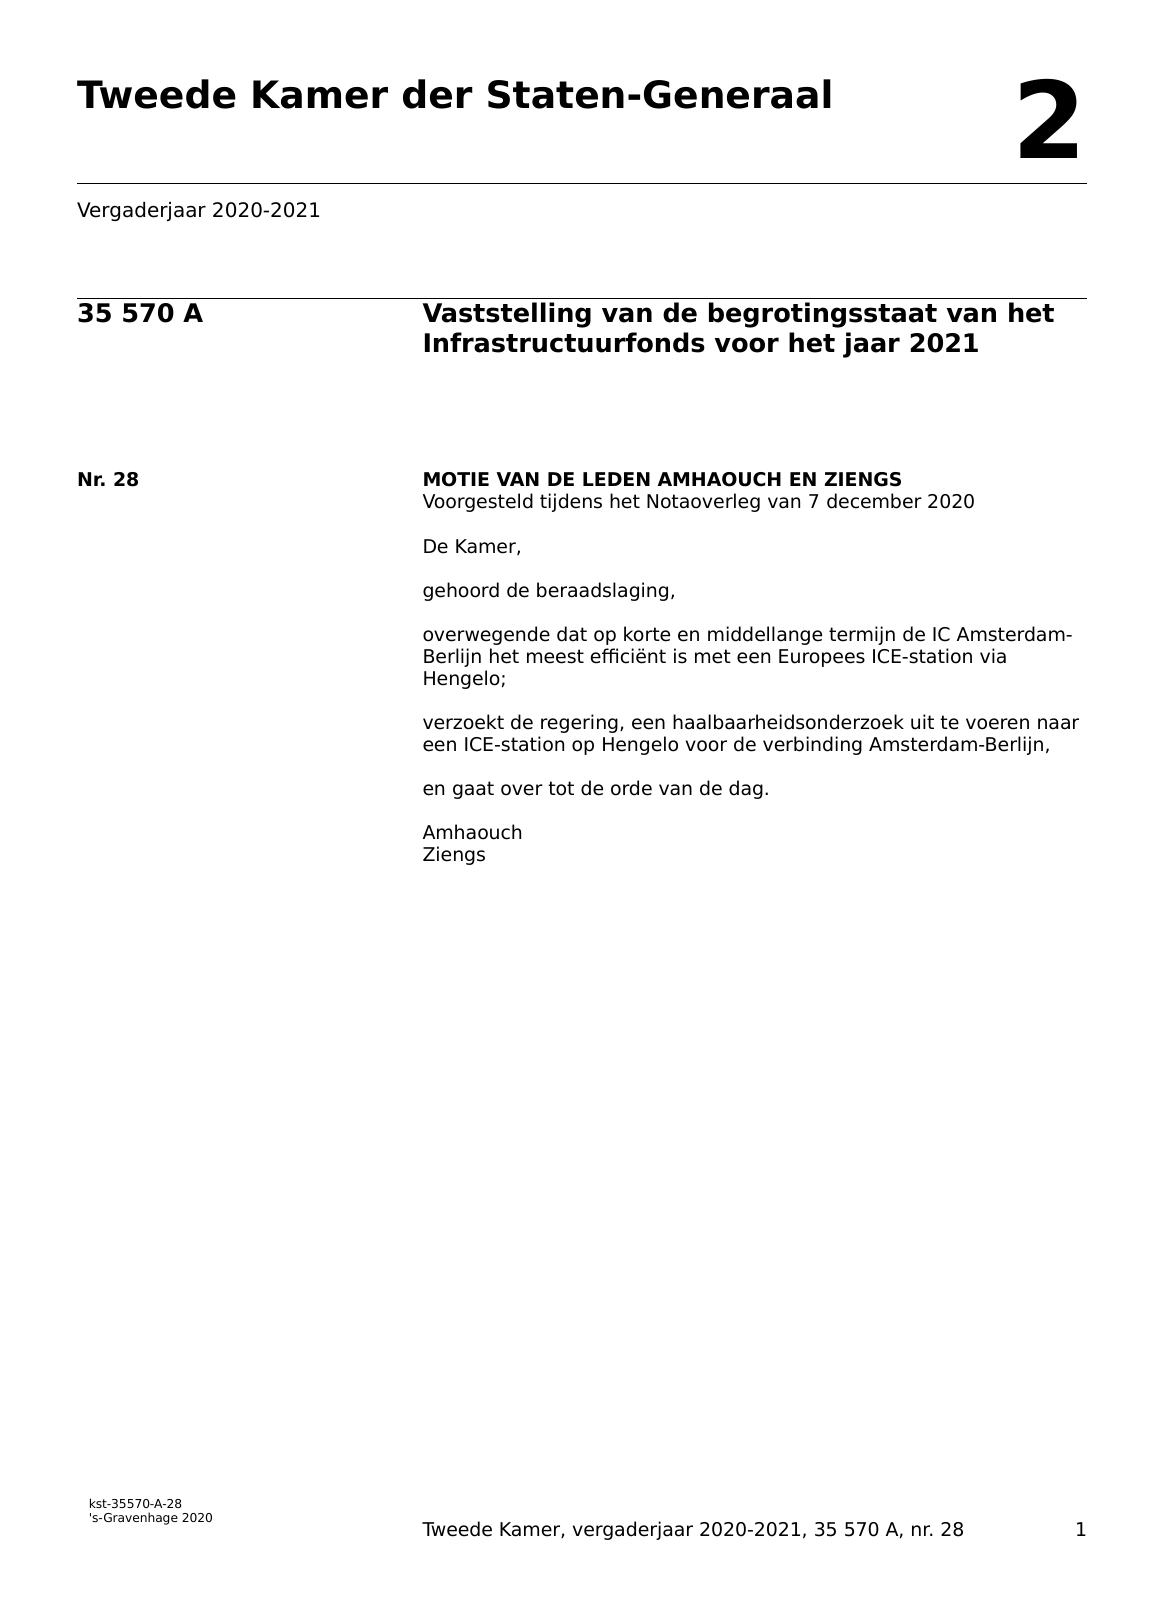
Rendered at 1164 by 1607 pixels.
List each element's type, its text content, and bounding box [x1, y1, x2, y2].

text en gaat over tot de orde van de dag. [422, 778, 1087, 800]
subtitle 35 570 A Vaststelling van de begrotingsstaat van het Infrastructuurfonds voor het jaar 2021 [77, 299, 1087, 358]
text kst-35570-A-28 [88, 1497, 323, 1511]
text Voorgesteld tijdens het Notaoverleg van 7 december 2020 [422, 491, 1087, 513]
table_cell Vergaderjaar 2020-2021 [77, 184, 1087, 298]
text verzoekt de regering, een haalbaarheidsonderzoek uit te voeren naar een ICE-station op Hengelo voor de verbinding Amsterdam-Berlijn, [422, 712, 1087, 756]
table_header 2 [886, 59, 1087, 183]
text 's-Gravenhage 2020 [88, 1511, 323, 1525]
table_header Tweede Kamer der Staten-Generaal [77, 59, 886, 183]
text gehoord de beraadslaging, [422, 580, 1087, 602]
text De Kamer, [422, 536, 1087, 557]
text Amhaouch [422, 822, 1087, 844]
text Ziengs [422, 844, 1087, 866]
text overwegende dat op korte en middellange termijn de IC Amsterdam-Berlijn het meest efficiënt is met een Europees ICE-station via Hengelo; [422, 624, 1087, 690]
subtitle Nr. 28 MOTIE VAN DE LEDEN AMHAOUCH EN ZIENGS [77, 469, 1087, 491]
